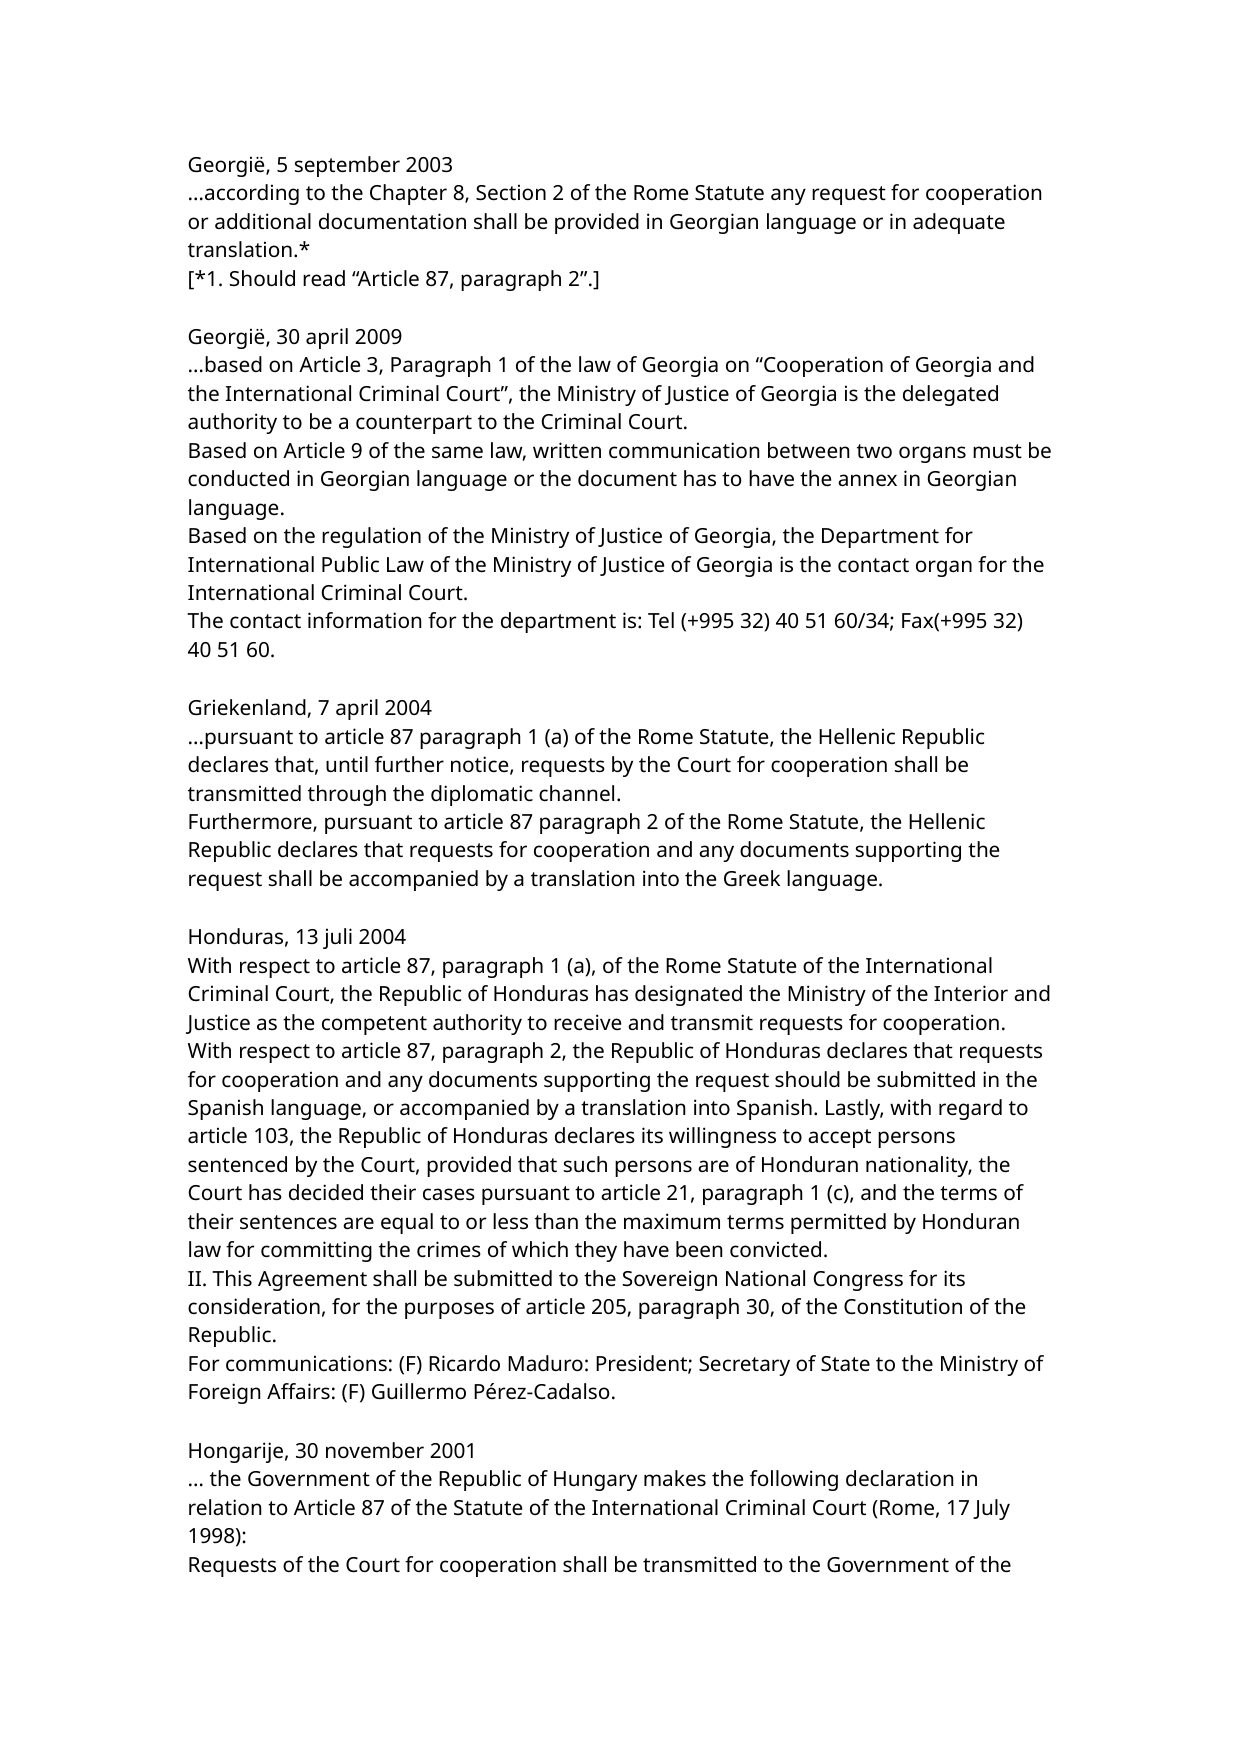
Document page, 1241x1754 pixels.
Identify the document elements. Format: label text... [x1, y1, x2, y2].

text Furthermore, pursuant to article 87 paragraph 2 of the Rome Statute, the Hellenic Republic declares that requests for cooperation and any documents supporting the request shall be accompanied by a translation into the Greek language. [187, 807, 1053, 892]
text Based on the regulation of the Ministry of Justice of Georgia, the Department for International Public Law of the Ministry of Justice of Georgia is the contact organ for the International Criminal Court. [187, 521, 1053, 607]
text [*1. Should read “Article 87, paragraph 2”.] [187, 264, 1053, 292]
text Georgië, 5 september 2003 [187, 150, 1053, 178]
text …pursuant to article 87 paragraph 1 (a) of the Rome Statute, the Hellenic Republic declares that, until further notice, requests by the Court for cooperation shall be transmitted through the diplomatic channel. [187, 722, 1053, 807]
text With respect to article 87, paragraph 1 (a), of the Rome Statute of the International Criminal Court, the Republic of Honduras has designated the Ministry of the Interior and Justice as the competent authority to receive and transmit requests for cooperation. With respect to article 87, paragraph 2, the Republic of Honduras declares that requests for cooperation and any documents supporting the request should be submitted in the Spanish language, or accompanied by a translation into Spanish. Lastly, with regard to article 103, the Republic of Honduras declares its willingness to accept persons sentenced by the Court, provided that such persons are of Honduran nationality, the Court has decided their cases pursuant to article 21, paragraph 1 (c), and the terms of their sentences are equal to or less than the maximum terms permitted by Honduran law for committing the crimes of which they have been convicted. [187, 951, 1053, 1264]
text …based on Article 3, Paragraph 1 of the law of Georgia on “Cooperation of Georgia and the International Criminal Court”, the Ministry of Justice of Georgia is the delegated authority to be a counterpart to the Criminal Court. [187, 351, 1053, 436]
text Griekenland, 7 april 2004 [187, 693, 1053, 722]
text The contact information for the department is: Tel (+995 32) 40 51 60/34; Fax(+995 32) 40 51 60. [187, 607, 1053, 663]
text Hongarije, 30 november 2001 [187, 1436, 1053, 1464]
text Honduras, 13 juli 2004 [187, 922, 1053, 951]
text Requests of the Court for cooperation shall be transmitted to the Government of the [187, 1550, 1053, 1578]
text For communications: (F) Ricardo Maduro: President; Secretary of State to the Ministry of Foreign Affairs: (F) Guillermo Pérez-Cadalso. [187, 1349, 1053, 1406]
text …according to the Chapter 8, Section 2 of the Rome Statute any request for cooperation or additional documentation shall be provided in Georgian language or in adequate translation.* [187, 178, 1053, 264]
text … the Government of the Republic of Hungary makes the following declaration in relation to Article 87 of the Statute of the International Criminal Court (Rome, 17 July 1998): [187, 1464, 1053, 1550]
text II. This Agreement shall be submitted to the Sovereign National Congress for its consideration, for the purposes of article 205, paragraph 30, of the Constitution of the Republic. [187, 1264, 1053, 1349]
text Georgië, 30 april 2009 [187, 322, 1053, 351]
text Based on Article 9 of the same law, written communication between two organs must be conducted in Georgian language or the document has to have the annex in Georgian language. [187, 436, 1053, 521]
